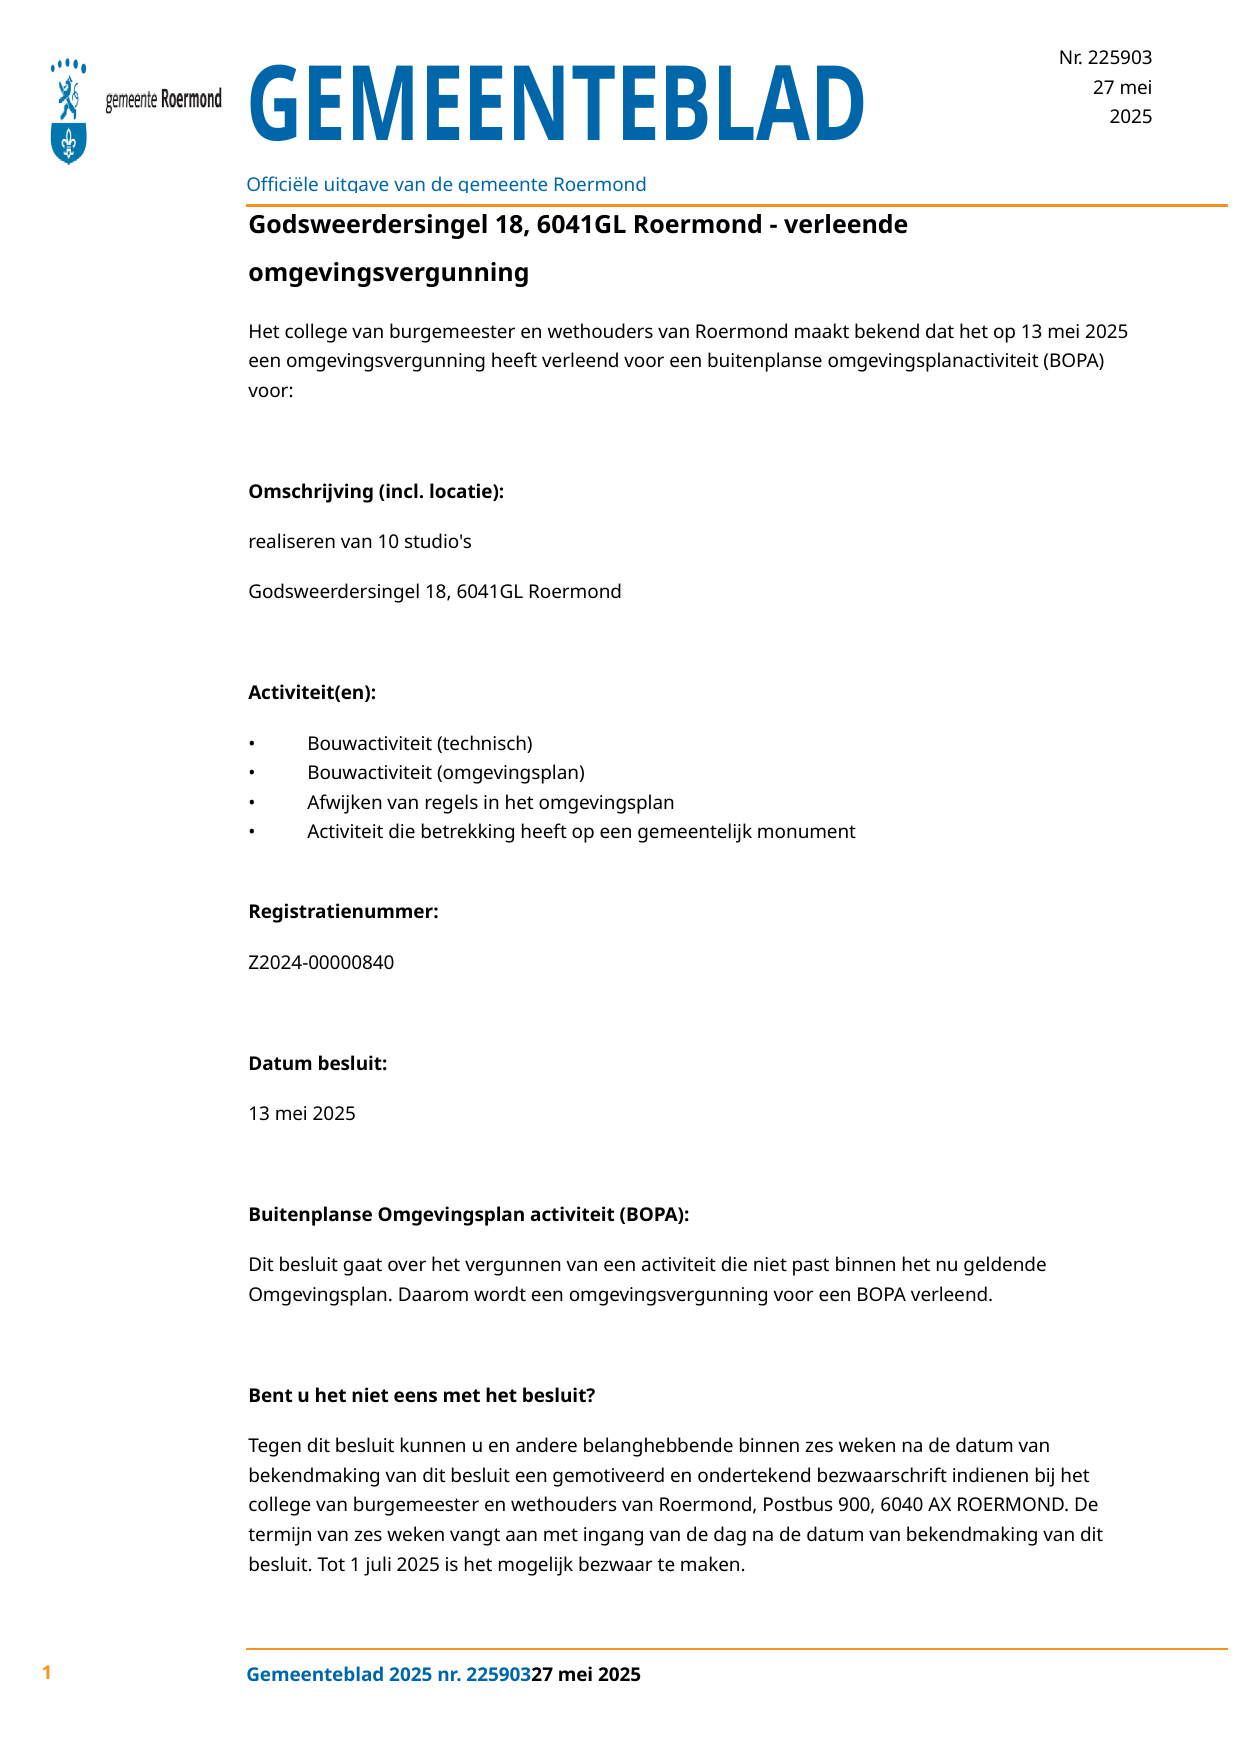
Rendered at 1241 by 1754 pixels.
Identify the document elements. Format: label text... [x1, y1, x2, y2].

list Bouwactiviteit (technisch) [248, 730, 1152, 756]
text Registratienummer: [248, 899, 1152, 924]
text Datum besluit: [248, 1050, 1152, 1076]
text Buitenplanse Omgevingsplan activiteit (BOPA): [248, 1201, 1152, 1227]
list Afwijken van regels in het omgevingsplan [248, 789, 1152, 815]
text Z2024-00000840 [248, 949, 1152, 975]
text realiseren van 10 studio's [248, 528, 1152, 554]
text Godsweerdersingel 18, 6041GL Roermond [248, 579, 1152, 604]
list Bouwactiviteit (omgevingsplan) [248, 759, 1152, 785]
text Tegen dit besluit kunnen u en andere belanghebbende binnen zes weken na de datum van bekendmaking van dit besluit een gemotiveerd en ondertekend bezwaarschrift indienen bij het college van burgemeester en wethouders van Roermond, Postbus 900, 6040 AX ROERMOND. De termijn van zes weken vangt aan met ingang van de dag na de datum van bekendmaking van dit besluit. Tot 1 juli 2025 is het mogelijk bezwaar te maken. [248, 1432, 1152, 1577]
text Het college van burgemeester en wethouders van Roermond maakt bekend dat het op 13 mei 2025 een omgevingsvergunning heeft verleend voor een buitenplanse omgevingsplanactiviteit (BOPA) voor: [248, 318, 1152, 403]
text Dit besluit gaat over het vergunnen van een activiteit die niet past binnen het nu geldende Omgevingsplan. Daarom wordt een omgevingsvergunning voor een BOPA verleend. [248, 1252, 1152, 1307]
list Activiteit die betrekking heeft op een gemeentelijk monument [248, 819, 1152, 844]
text Godsweerdersingel 18, 6041GL Roermond - verleende omgevingsvergunning [248, 207, 1152, 288]
picture [41, 47, 231, 172]
text 13 mei 2025 [248, 1100, 1152, 1126]
text Activiteit(en): [248, 679, 1152, 705]
text Bent u het niet eens met het besluit? [248, 1382, 1152, 1408]
text Omschrijving (incl. locatie): [248, 478, 1152, 504]
